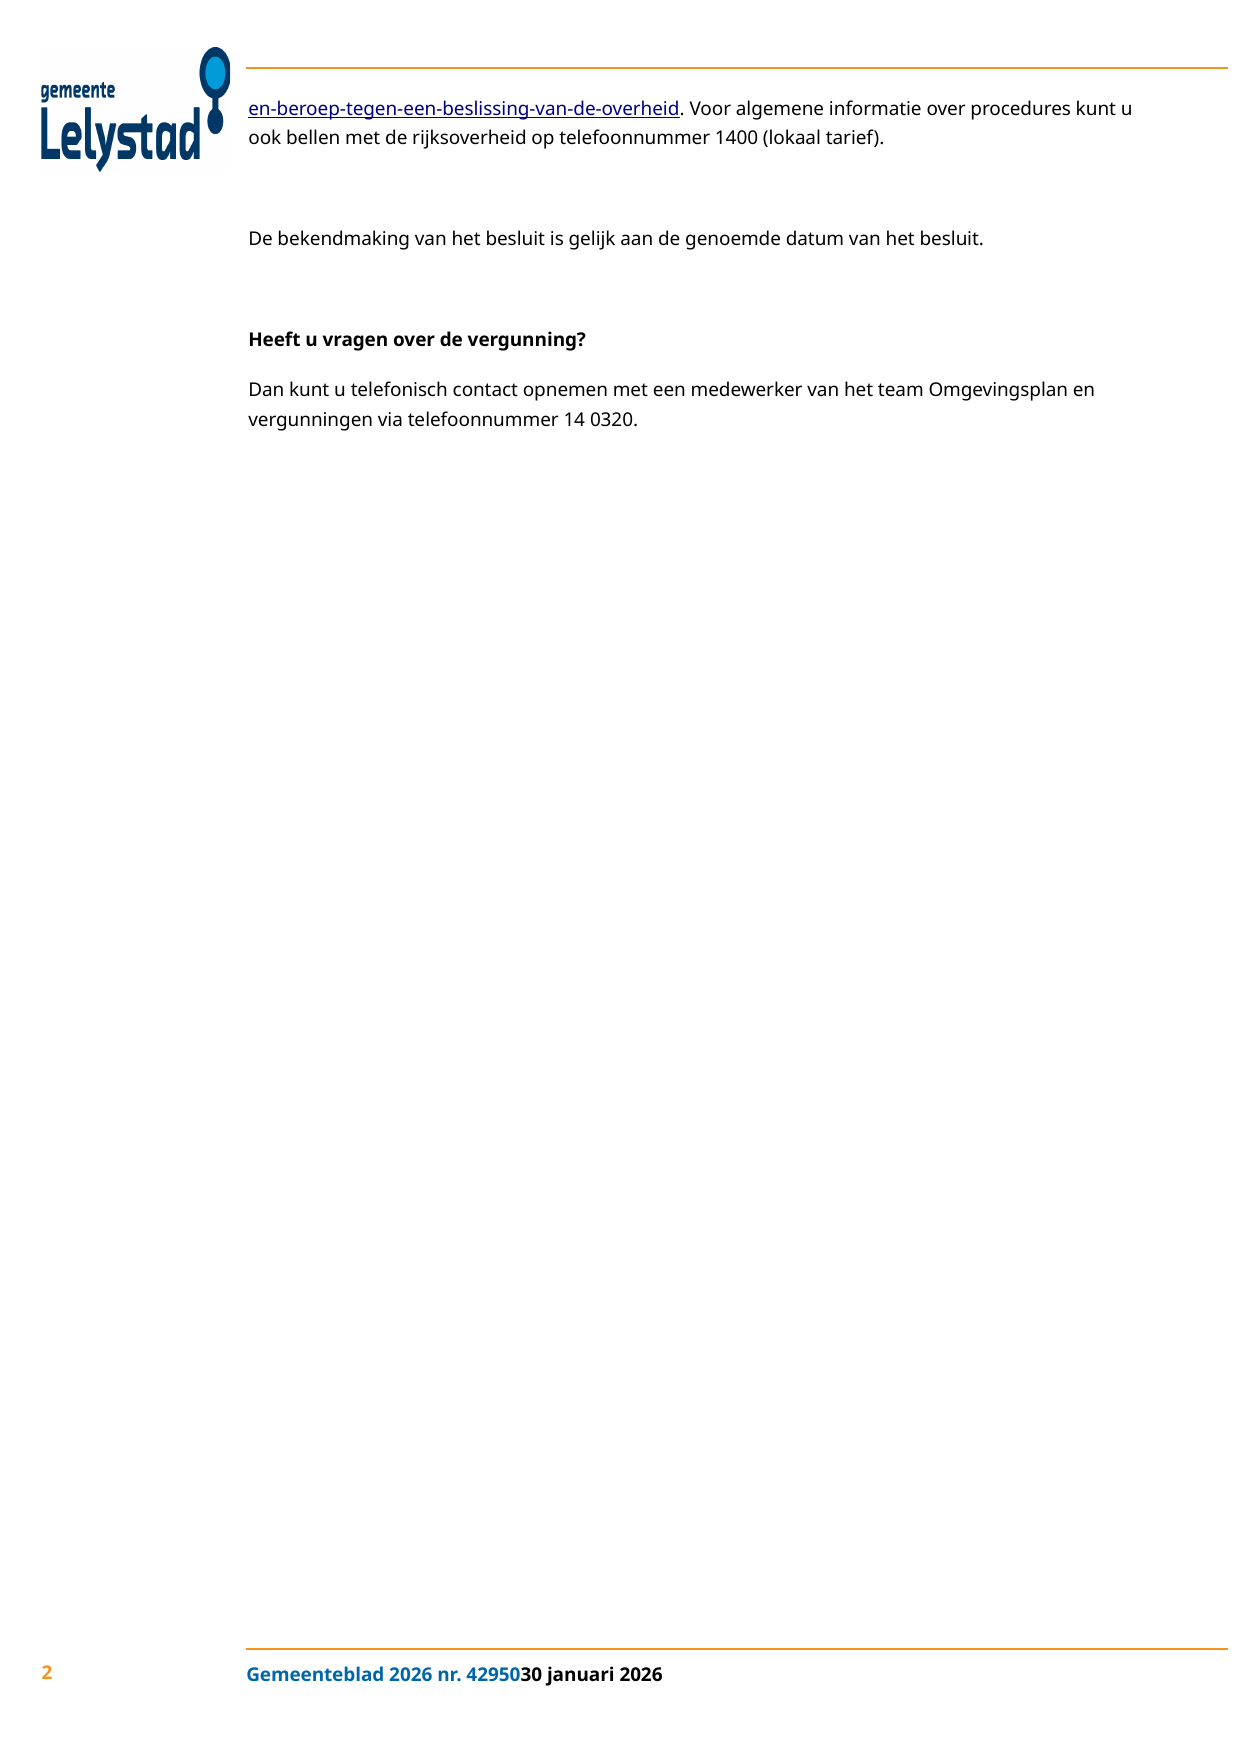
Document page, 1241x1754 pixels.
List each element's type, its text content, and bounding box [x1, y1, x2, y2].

picture [41, 47, 231, 172]
text Heeft u vragen over de vergunning? [248, 326, 1152, 352]
text De bekendmaking van het besluit is gelijk aan de genoemde datum van het besluit. [248, 225, 1152, 251]
text en-beroep-tegen-een-beslissing-van-de-overheid. Voor algemene informatie over procedures kunt u ook bellen met de rijksoverheid op telefoonnummer 1400 (lokaal tarief). [248, 95, 1152, 150]
text Dan kunt u telefonisch contact opnemen met een medewerker van het team Omgevingsplan en vergunningen via telefoonnummer 14 0320. [248, 376, 1152, 432]
